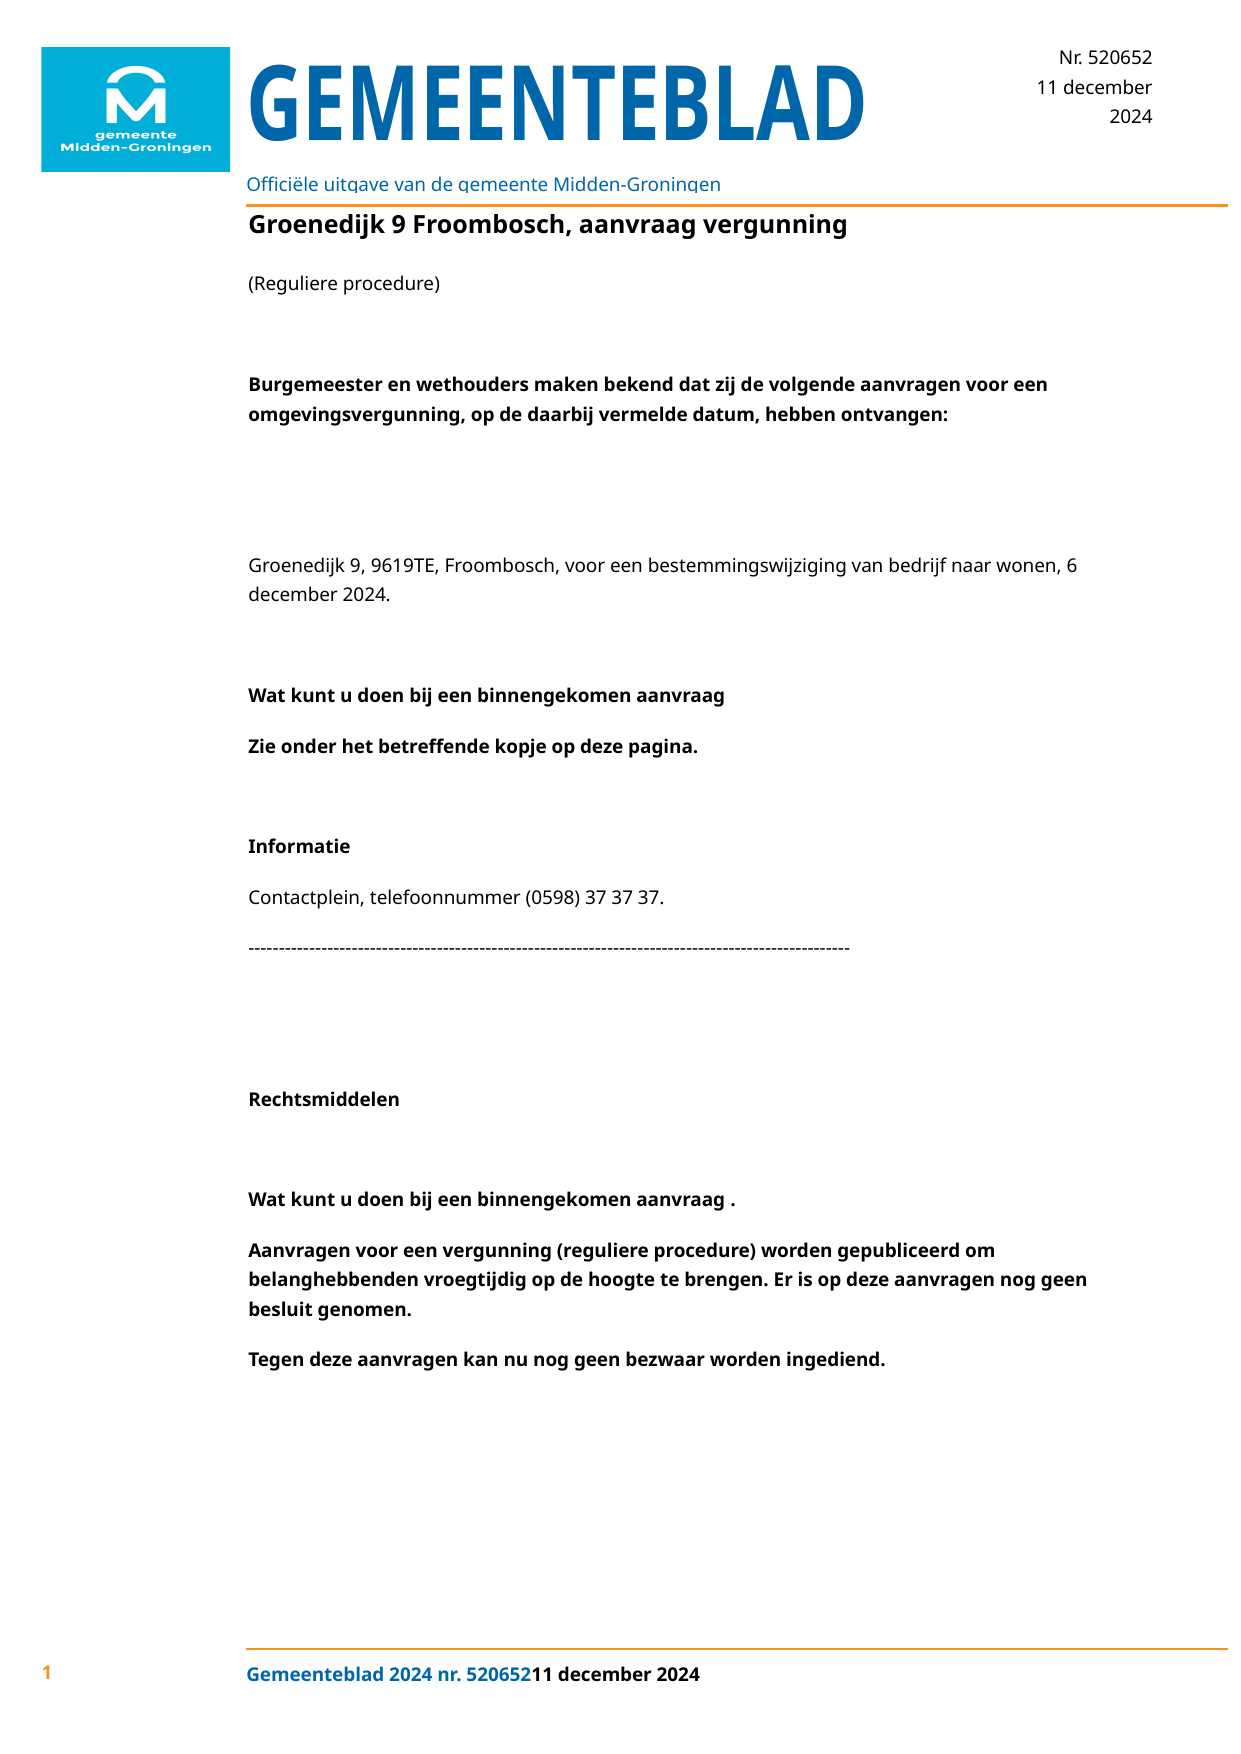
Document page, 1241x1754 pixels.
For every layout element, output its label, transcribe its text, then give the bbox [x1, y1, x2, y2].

text Aanvragen voor een vergunning (reguliere procedure) worden gepubliceerd om belanghebbenden vroegtijdig op de hoogte te brengen. Er is op deze aanvragen nog geen besluit genomen. [248, 1237, 1152, 1322]
text --------------------------------------------------------------------------------------------------- [248, 934, 1152, 960]
text Groenedijk 9 Froombosch, aanvraag vergunning [248, 207, 1152, 241]
picture [107, 89, 165, 122]
text Wat kunt u doen bij een binnengekomen aanvraag [248, 682, 1152, 708]
text (Reguliere procedure) [248, 270, 1152, 296]
text Zie onder het betreffende kopje op deze pagina. [248, 733, 1152, 758]
picture [184, 146, 190, 153]
text Groenedijk 9, 9619TE, Froombosch, voor een bestemmingswijziging van bedrijf naar wonen, 6 december 2024. [248, 552, 1152, 607]
text Burgemeester en wethouders maken bekend dat zij de volgende aanvragen voor een omgevingsvergunning, op de daarbij vermelde datum, hebben ontvangen: [248, 371, 1152, 426]
text Wat kunt u doen bij een binnengekomen aanvraag . [248, 1187, 1152, 1212]
text Rechtsmiddelen [248, 1086, 1152, 1111]
picture [108, 66, 164, 82]
text Informatie [248, 834, 1152, 859]
text Contactplein, telefoonnummer (0598) 37 37 37. [248, 884, 1152, 910]
text Tegen deze aanvragen kan nu nog geen bezwaar worden ingediend. [248, 1347, 1152, 1372]
